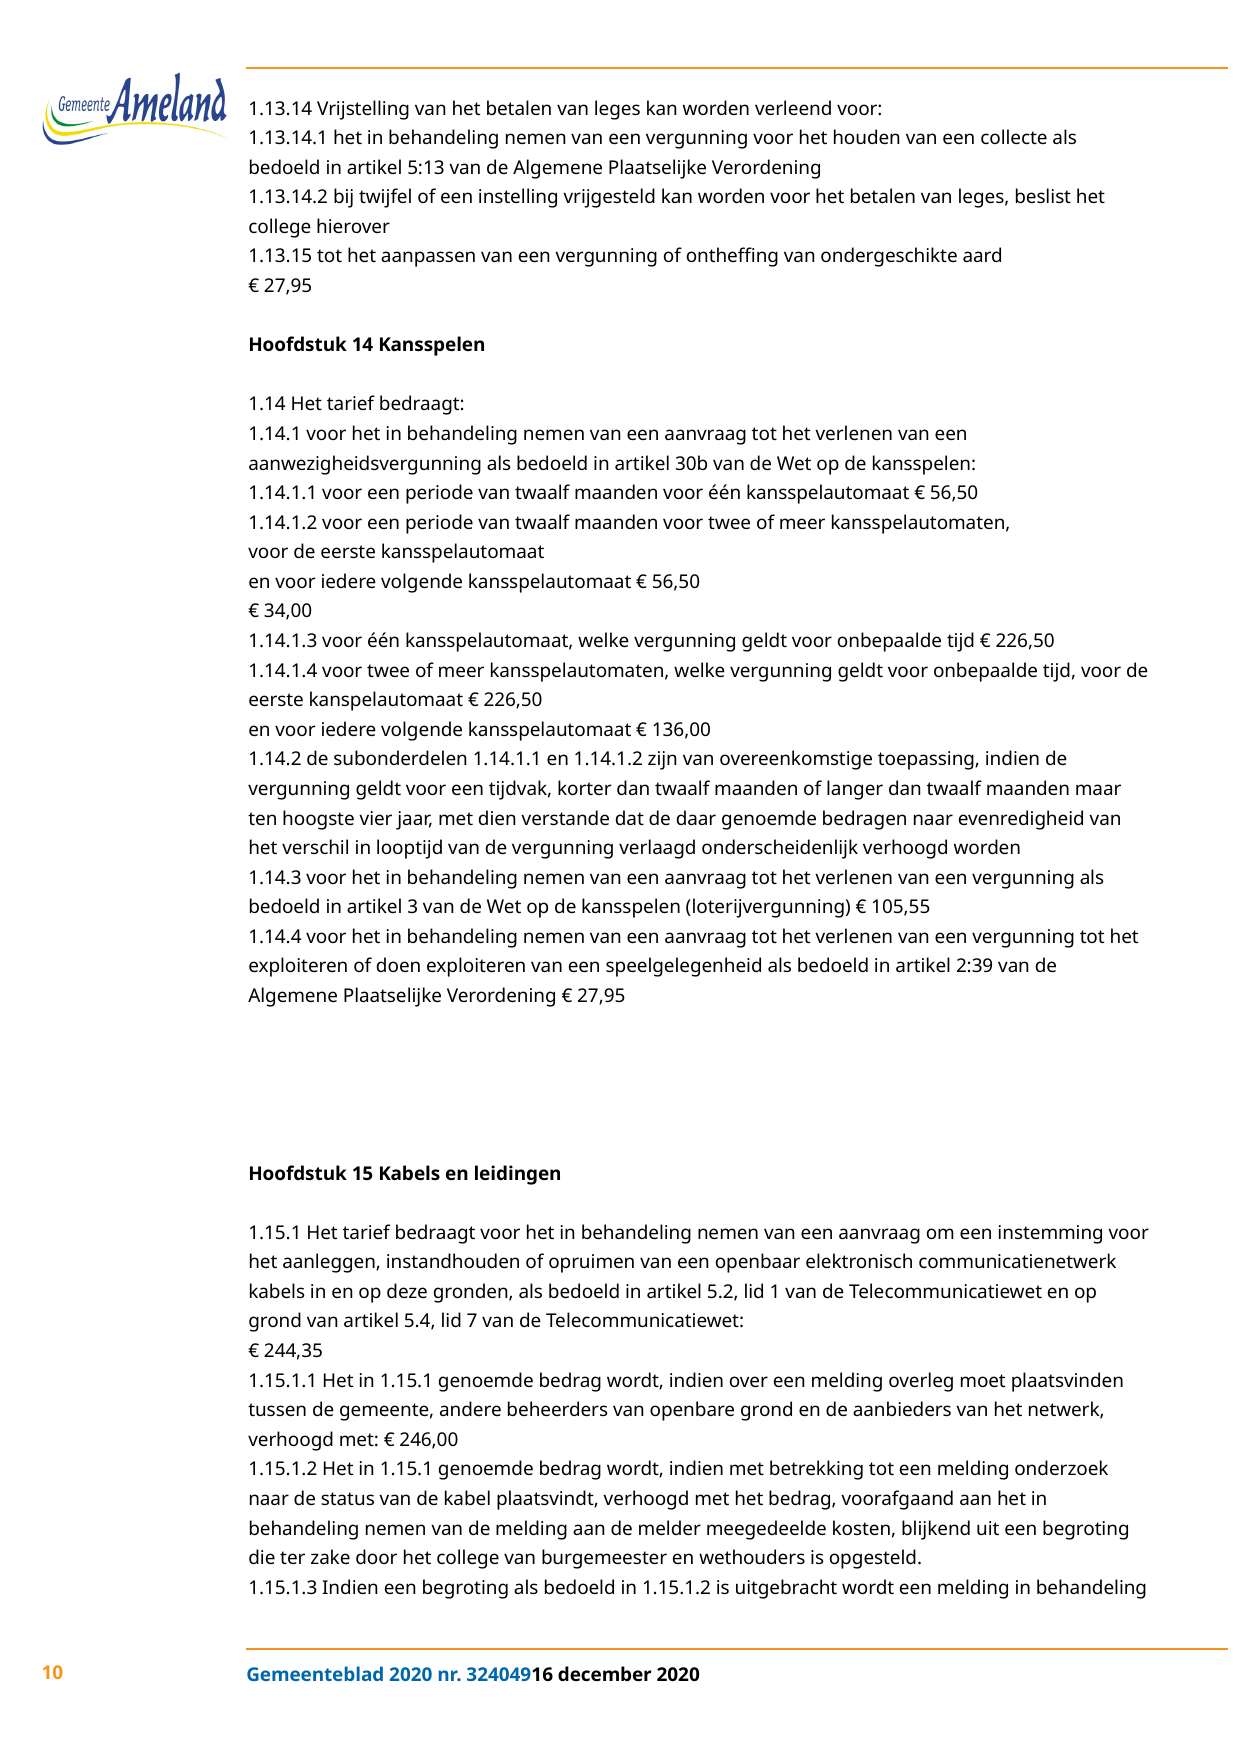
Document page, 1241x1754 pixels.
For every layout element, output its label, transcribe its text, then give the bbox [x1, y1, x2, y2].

text 1.13.15 tot het aanpassen van een vergunning of ontheffing van ondergeschikte aard [248, 243, 1152, 268]
text 1.14.1 voor het in behandeling nemen van een aanvraag tot het verlenen van een aanwezigheidsvergunning als bedoeld in artikel 30b van de Wet op de kansspelen: [248, 420, 1152, 476]
text € 27,95 [248, 272, 1152, 298]
text 1.15.1.2 Het in 1.15.1 genoemde bedrag wordt, indien met betrekking tot een melding onderzoek naar de status van de kabel plaatsvindt, verhoogd met het bedrag, voorafgaand aan het in behandeling nemen van de melding aan de melder meegedeelde kosten, blijkend uit een begroting die ter zake door het college van burgemeester en wethouders is opgesteld. [248, 1456, 1152, 1570]
text 1.15.1 Het tarief bedraagt voor het in behandeling nemen van een aanvraag om een instemming voor het aanleggen, instandhouden of opruimen van een openbaar elektronisch communicatienetwerk kabels in en op deze gronden, als bedoeld in artikel 5.2, lid 1 van de Telecommunicatiewet en op grond van artikel 5.4, lid 7 van de Telecommunicatiewet: [248, 1219, 1152, 1333]
text 1.14.1.2 voor een periode van twaalf maanden voor twee of meer kansspelautomaten, [248, 509, 1152, 535]
text 1.14.3 voor het in behandeling nemen van een aanvraag tot het verlenen van een vergunning als bedoeld in artikel 3 van de Wet op de kansspelen (loterijvergunning) € 105,55 [248, 864, 1152, 919]
text 1.14.1.1 voor een periode van twaalf maanden voor één kansspelautomaat € 56,50 [248, 479, 1152, 505]
text voor de eerste kansspelautomaat [248, 538, 1152, 564]
picture [41, 47, 231, 172]
text Hoofdstuk 14 Kansspelen [248, 331, 1152, 357]
text 1.14.1.4 voor twee of meer kansspelautomaten, welke vergunning geldt voor onbepaalde tijd, voor de eerste kanspelautomaat € 226,50 [248, 657, 1152, 712]
text 1.14.2 de subonderdelen 1.14.1.1 en 1.14.1.2 zijn van overeenkomstige toepassing, indien de vergunning geldt voor een tijdvak, korter dan twaalf maanden of langer dan twaalf maanden maar ten hoogste vier jaar, met dien verstande dat de daar genoemde bedragen naar evenredigheid van het verschil in looptijd van de vergunning verlaagd onderscheidenlijk verhoogd worden [248, 746, 1152, 860]
text 1.13.14.2 bij twijfel of een instelling vrijgesteld kan worden voor het betalen van leges, beslist het college hierover [248, 183, 1152, 239]
text en voor iedere volgende kansspelautomaat € 136,00 [248, 716, 1152, 742]
text 1.15.1.3 Indien een begroting als bedoeld in 1.15.1.2 is uitgebracht wordt een melding in behandeling [248, 1574, 1152, 1600]
text 1.13.14.1 het in behandeling nemen van een vergunning voor het houden van een collecte als bedoeld in artikel 5:13 van de Algemene Plaatselijke Verordening [248, 124, 1152, 180]
text € 244,35 [248, 1337, 1152, 1363]
text 1.13.14 Vrijstelling van het betalen van leges kan worden verleend voor: [248, 95, 1152, 121]
text 1.14.4 voor het in behandeling nemen van een aanvraag tot het verlenen van een vergunning tot het exploiteren of doen exploiteren van een speelgelegenheid als bedoeld in artikel 2:39 van de Algemene Plaatselijke Verordening € 27,95 [248, 923, 1152, 1008]
text 1.15.1.1 Het in 1.15.1 genoemde bedrag wordt, indien over een melding overleg moet plaatsvinden tussen de gemeente, andere beheerders van openbare grond en de aanbieders van het netwerk, verhoogd met: € 246,00 [248, 1367, 1152, 1452]
text € 34,00 [248, 598, 1152, 623]
text 1.14.1.3 voor één kansspelautomaat, welke vergunning geldt voor onbepaalde tijd € 226,50 [248, 627, 1152, 653]
text 1.14 Het tarief bedraagt: [248, 391, 1152, 416]
text Hoofdstuk 15 Kabels en leidingen [248, 1160, 1152, 1186]
text en voor iedere volgende kansspelautomaat € 56,50 [248, 568, 1152, 594]
